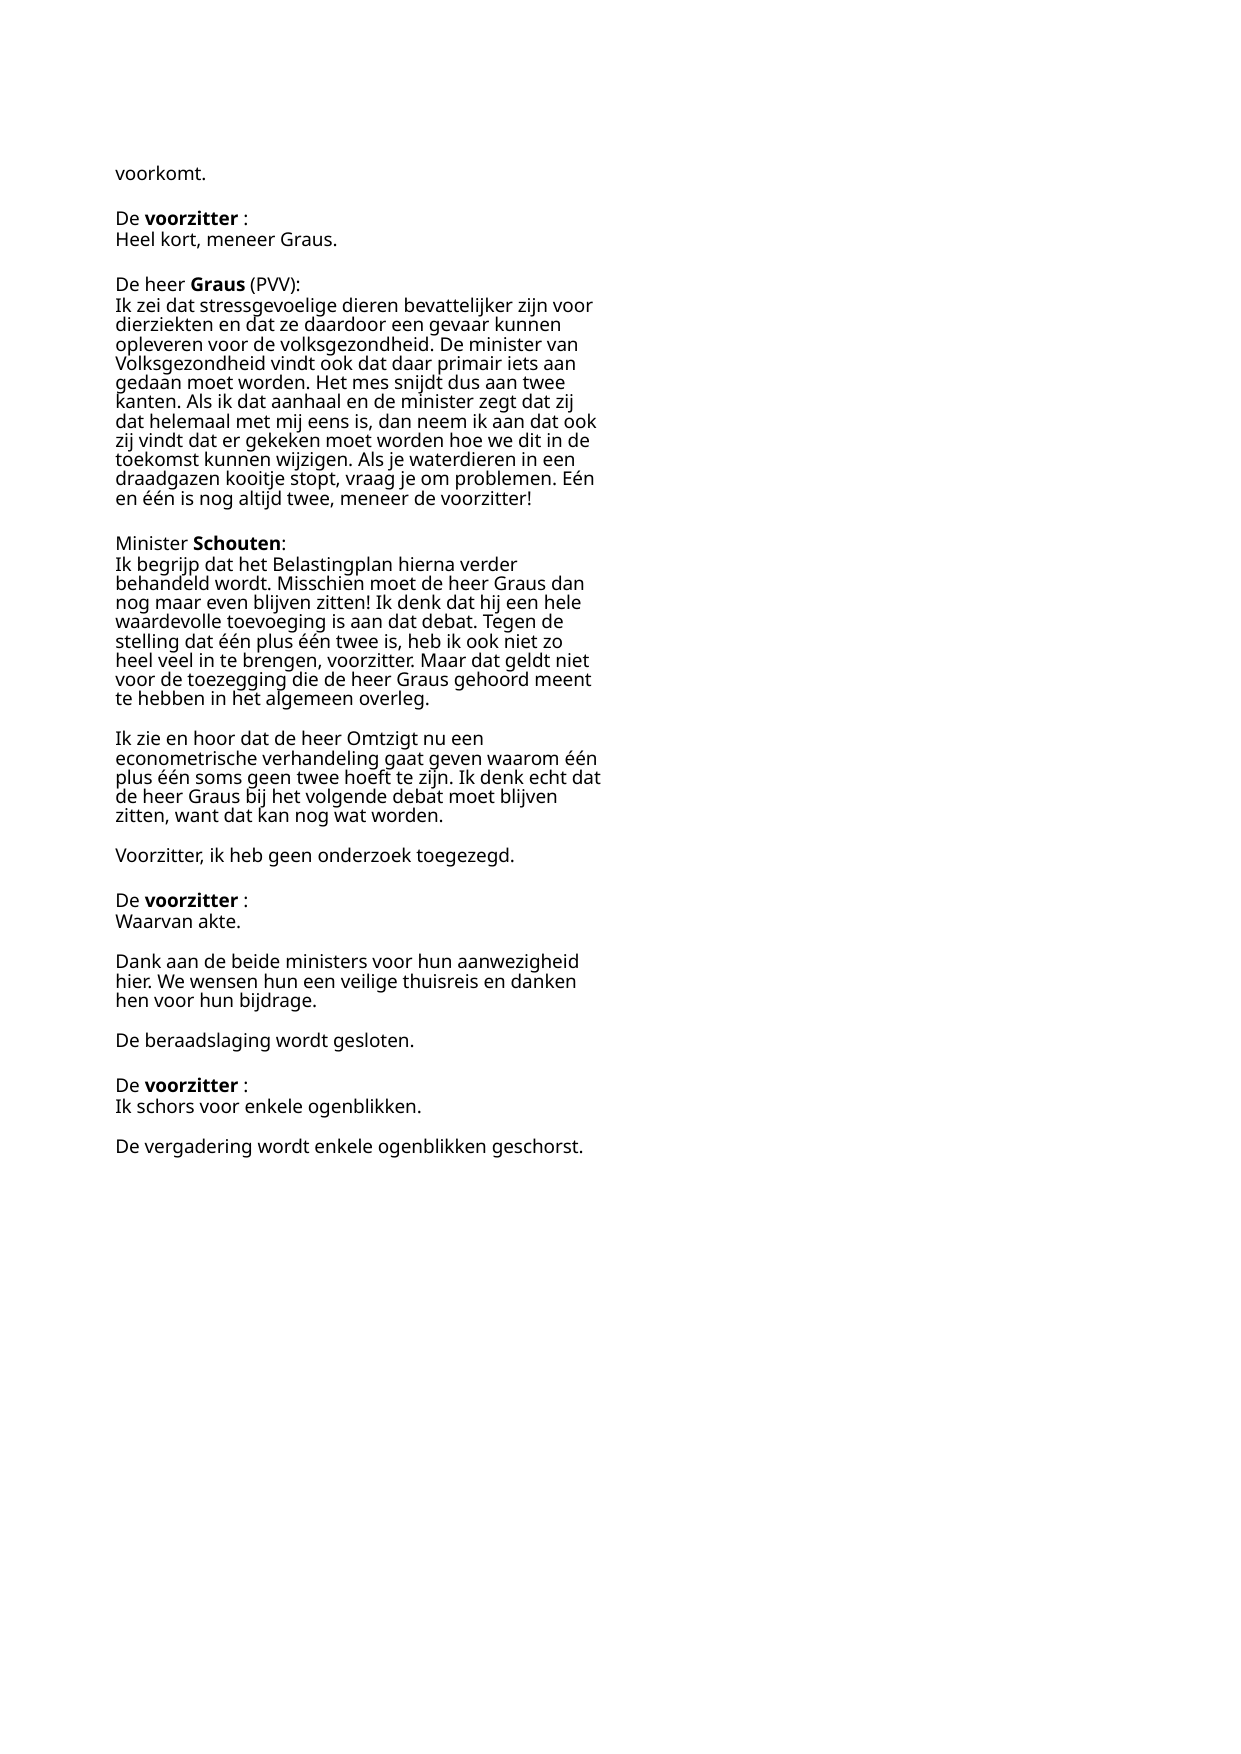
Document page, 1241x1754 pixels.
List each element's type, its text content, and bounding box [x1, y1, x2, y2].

text De heer Graus (PVV): [115, 271, 605, 297]
text De voorzitter : [115, 888, 605, 913]
text De voorzitter : [115, 1072, 605, 1098]
text voorkomt. [115, 165, 605, 184]
text Ik zei dat stressgevoelige dieren bevattelijker zijn voor dierziekten en dat ze daardoor een gevaar kunnen opleveren voor de volksgezondheid. De minister van Volksgezondheid vindt ook dat daar primair iets aan gedaan moet worden. Het mes snijdt dus aan twee kanten. Als ik dat aanhaal en de minister zegt dat zij dat helemaal met mij eens is, dan neem ik aan dat ook zij vindt dat er gekeken moet worden hoe we dit in de toekomst kunnen wijzigen. Als je waterdieren in een draadgazen kooitje stopt, vraag je om problemen. Eén en één is nog altijd twee, meneer de voorzitter! [115, 297, 605, 509]
text Ik zie en hoor dat de heer Omtzigt nu een econometrische verhandeling gaat geven waarom één plus één soms geen twee hoeft te zijn. Ik denk echt dat de heer Graus bij het volgende debat moet blijven zitten, want dat kan nog wat worden. [115, 730, 605, 827]
text Heel kort, meneer Graus. [115, 231, 605, 250]
text De vergadering wordt enkele ogenblikken geschorst. [115, 1138, 605, 1157]
text De voorzitter : [115, 205, 605, 231]
text Dank aan de beide ministers voor hun aanwezigheid hier. We wensen hun een veilige thuisreis en danken hen voor hun bijdrage. [115, 953, 605, 1011]
text De beraadslaging wordt gesloten. [115, 1032, 605, 1051]
text Minister Schouten: [115, 530, 605, 556]
text Waarvan akte. [115, 913, 605, 933]
text Ik schors voor enkele ogenblikken. [115, 1098, 605, 1117]
text Voorzitter, ik heb geen onderzoek toegezegd. [115, 847, 605, 867]
text Ik begrijp dat het Belastingplan hierna verder behandeld wordt. Misschien moet de heer Graus dan nog maar even blijven zitten! Ik denk dat hij een hele waardevolle toevoeging is aan dat debat. Tegen de stelling dat één plus één twee is, heb ik ook niet zo heel veel in te brengen, voorzitter. Maar dat geldt niet voor de toezegging die de heer Graus gehoord meent te hebben in het algemeen overleg. [115, 556, 605, 710]
